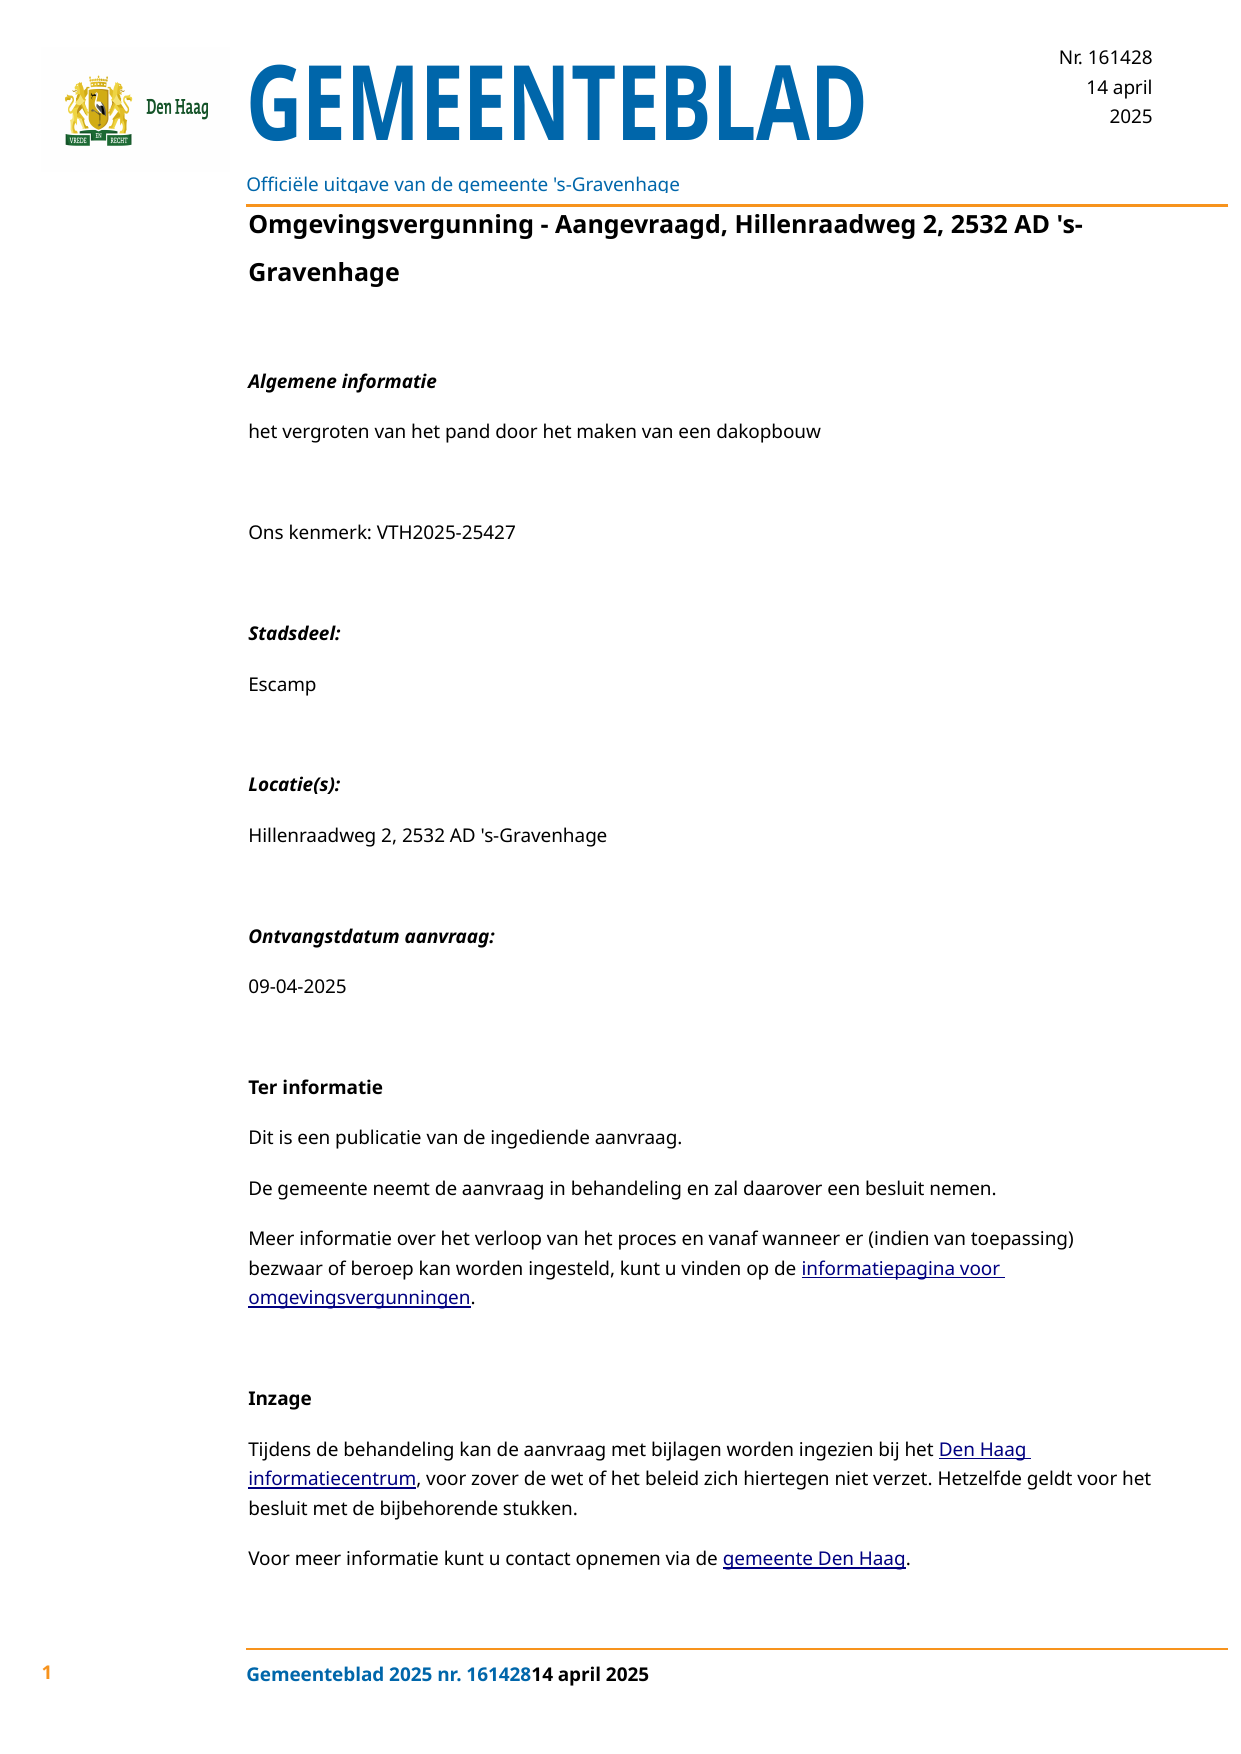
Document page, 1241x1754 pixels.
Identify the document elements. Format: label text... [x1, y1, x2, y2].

text Inzage [248, 1385, 1152, 1411]
text Tijdens de behandeling kan de aanvraag met bijlagen worden ingezien bij het Den Haag informatiecentrum, voor zover de wet of het beleid zich hiertegen niet verzet. Hetzelfde geldt voor het besluit met de bijbehorende stukken. [248, 1436, 1152, 1521]
text Hillenraadweg 2, 2532 AD 's-Gravenhage [248, 822, 1152, 848]
text Ontvangstdatum aanvraag: [248, 923, 1152, 949]
text 09-04-2025 [248, 973, 1152, 999]
text het vergroten van het pand door het maken van een dakopbouw [248, 419, 1152, 444]
text Algemene informatie [248, 368, 1152, 394]
text Stadsdeel: [248, 620, 1152, 646]
text Locatie(s): [248, 772, 1152, 797]
text Dit is een publicatie van de ingediende aanvraag. [248, 1124, 1152, 1150]
text Omgevingsvergunning - Aangevraagd, Hillenraadweg 2, 2532 AD 's-Gravenhage [248, 207, 1152, 288]
text De gemeente neemt de aanvraag in behandeling en zal daarover een besluit nemen. [248, 1175, 1152, 1201]
text Escamp [248, 671, 1152, 697]
text Ter informatie [248, 1074, 1152, 1100]
text Ons kenmerk: VTH2025-25427 [248, 519, 1152, 545]
text Meer informatie over het verloop van het proces en vanaf wanneer er (indien van toepassing) bezwaar of beroep kan worden ingesteld, kunt u vinden op de informatiepagina voor omgevingsvergunningen. [248, 1225, 1152, 1310]
text Voor meer informatie kunt u contact opnemen via de gemeente Den Haag. [248, 1545, 1152, 1571]
picture [41, 47, 231, 172]
